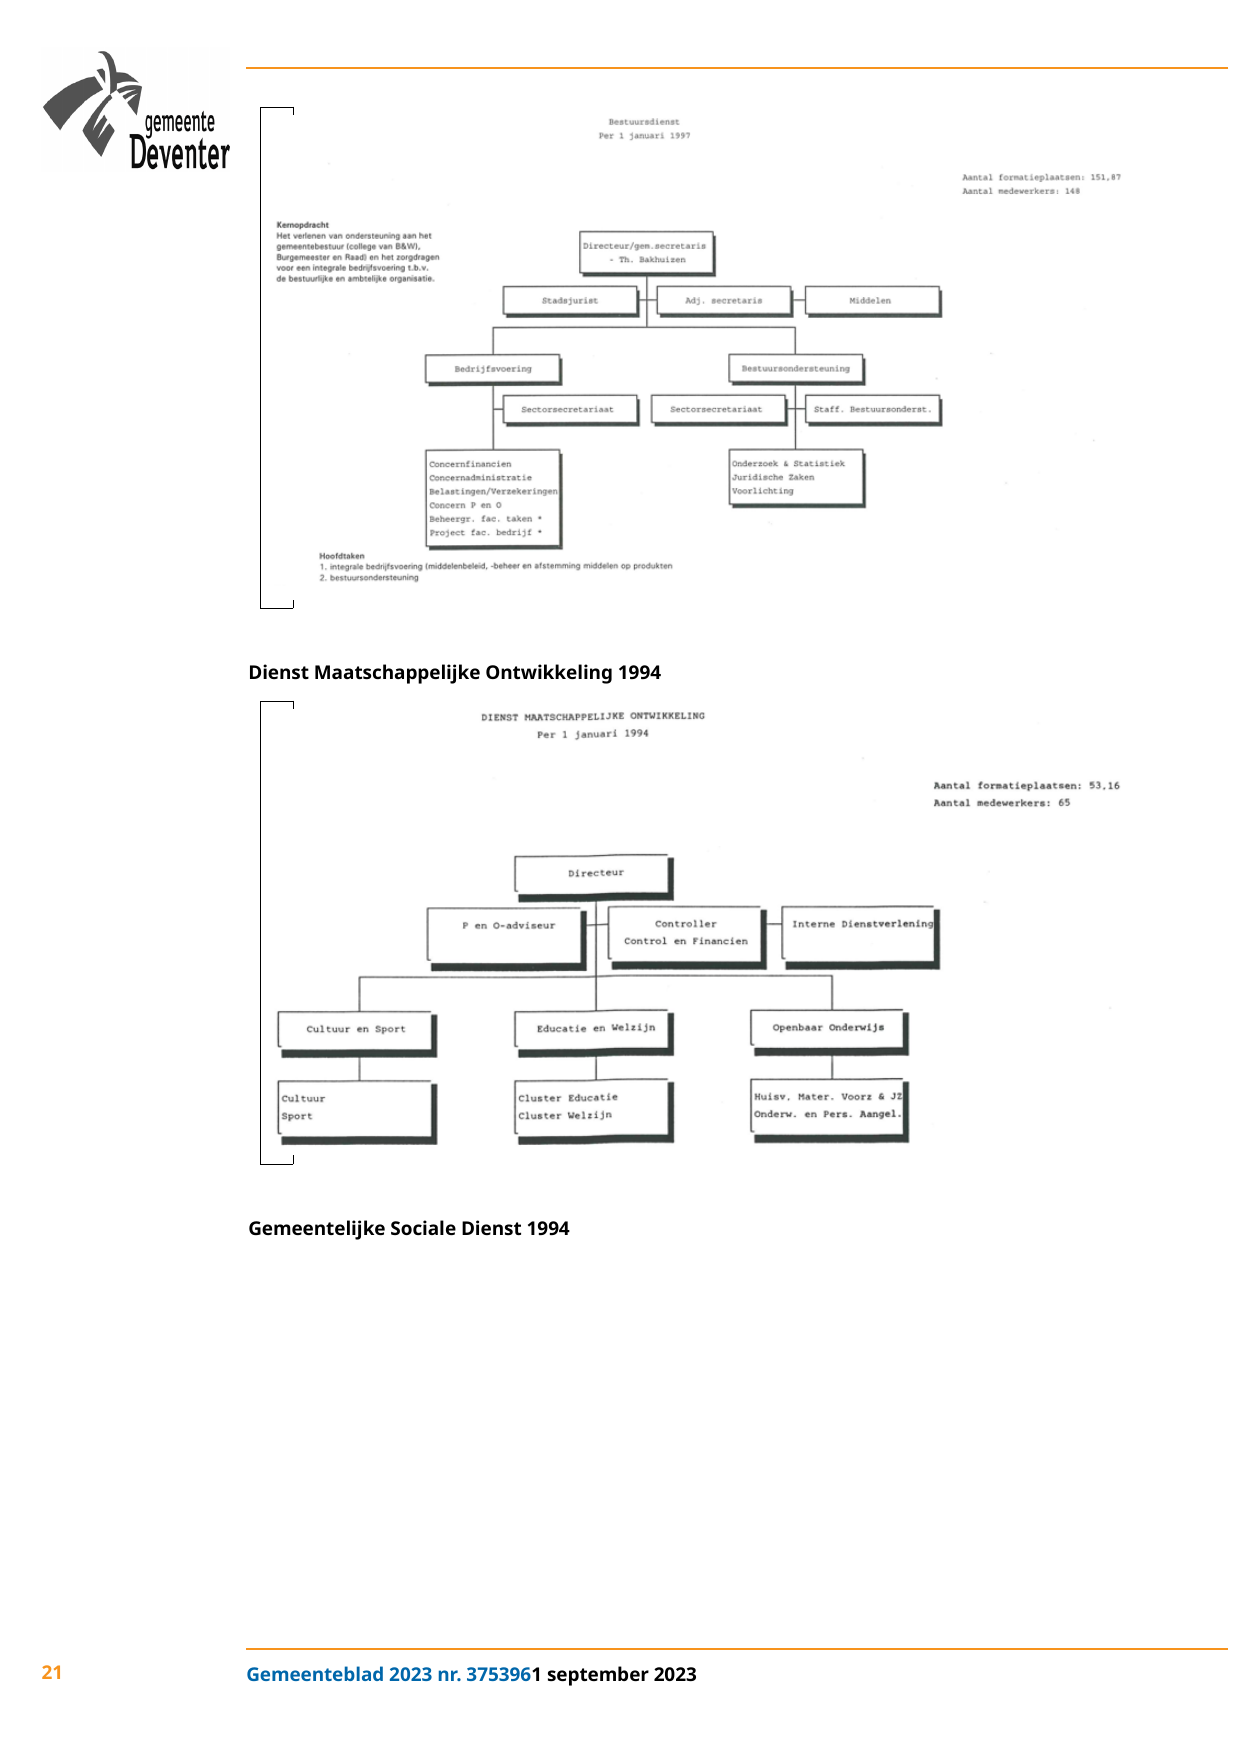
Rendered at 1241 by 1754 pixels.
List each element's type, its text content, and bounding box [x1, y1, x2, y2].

text Dienst Maatschappelijke Ontwikkeling 1994 [248, 659, 1152, 685]
picture [268, 115, 1125, 600]
text Gemeentelijke Sociale Dienst 1994 [248, 1215, 1152, 1241]
picture [268, 709, 1125, 1155]
picture [41, 47, 231, 172]
